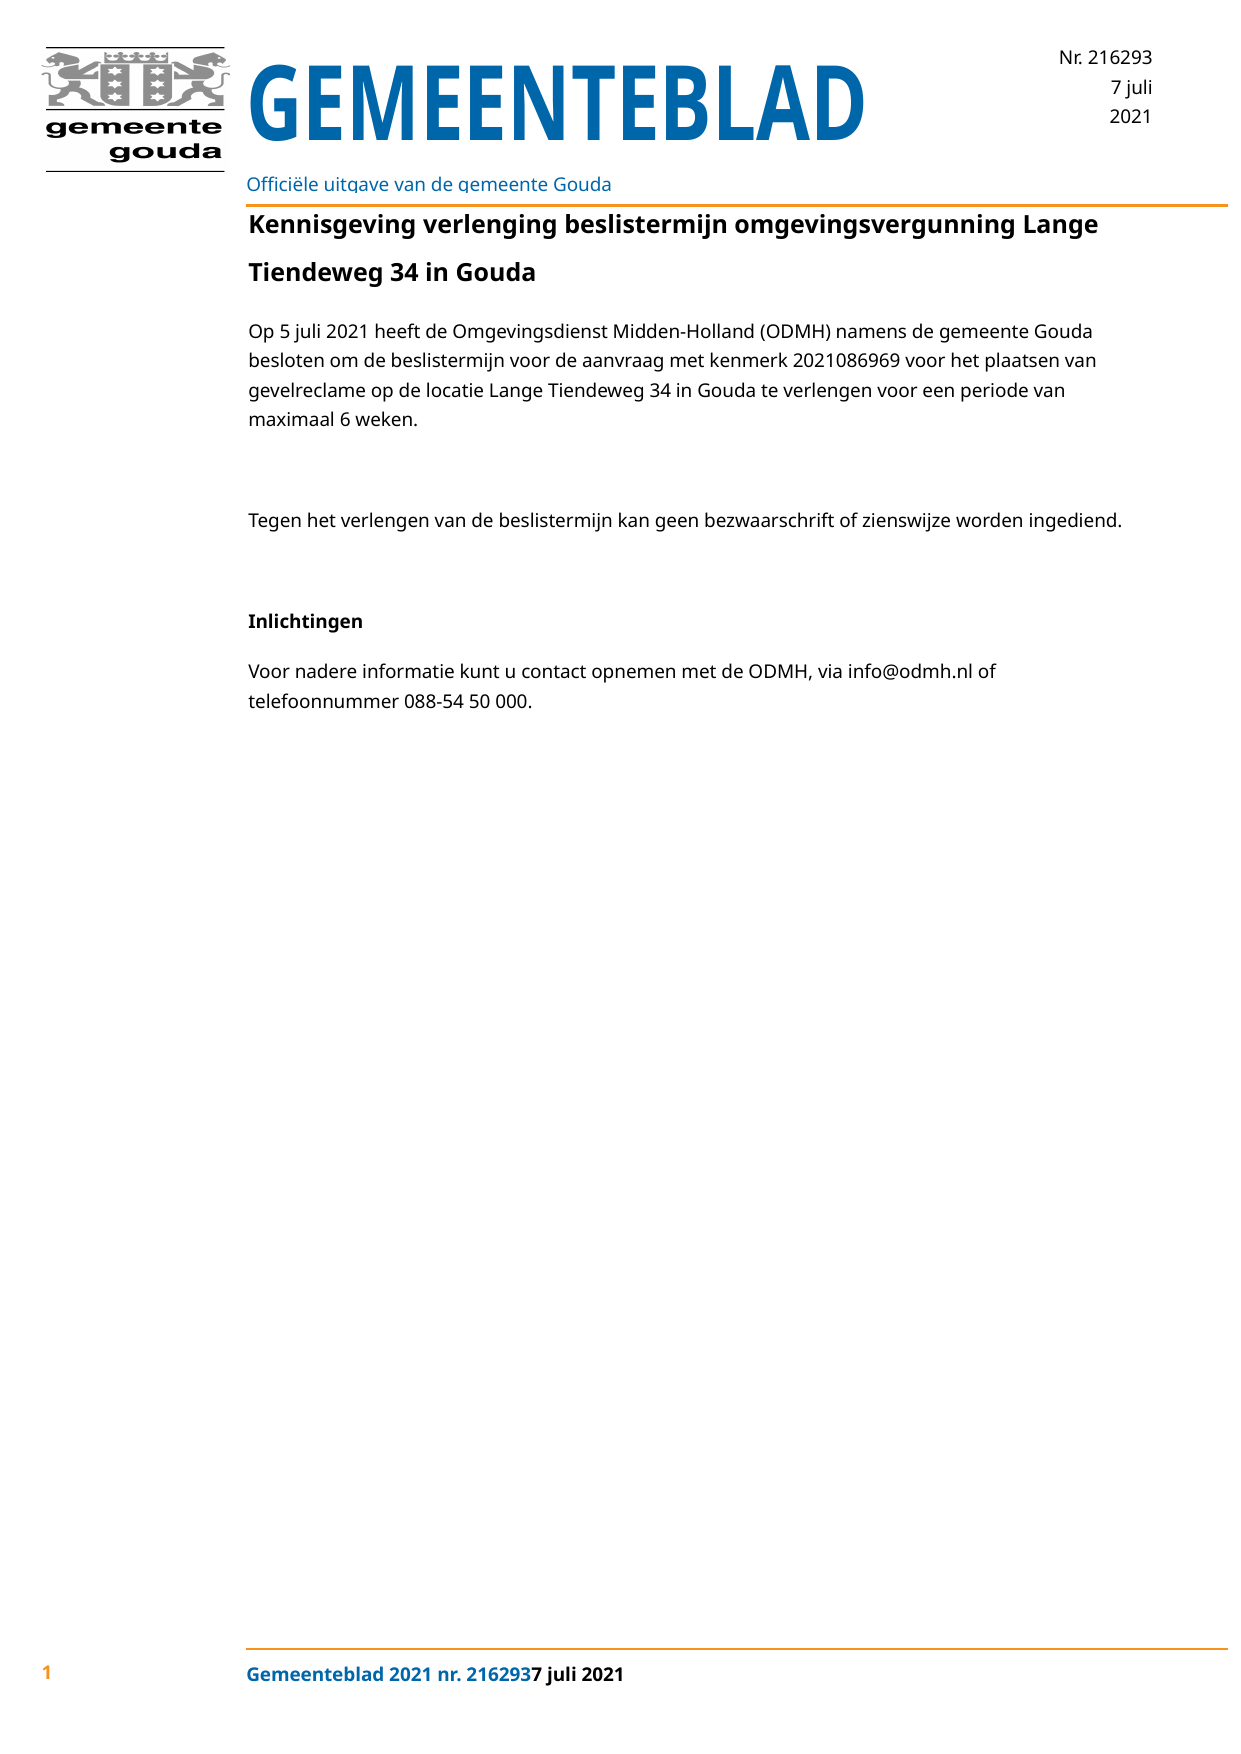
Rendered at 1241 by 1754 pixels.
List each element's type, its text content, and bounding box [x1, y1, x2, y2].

picture [41, 47, 231, 172]
text Kennisgeving verlenging beslistermijn omgevingsvergunning Lange Tiendeweg 34 in Gouda [248, 207, 1152, 288]
text Op 5 juli 2021 heeft de Omgevingsdienst Midden-Holland (ODMH) namens de gemeente Gouda besloten om de beslistermijn voor de aanvraag met kenmerk 2021086969 voor het plaatsen van gevelreclame op de locatie Lange Tiendeweg 34 in Gouda te verlengen voor een periode van maximaal 6 weken. [248, 318, 1152, 432]
text Tegen het verlengen van de beslistermijn kan geen bezwaarschrift of zienswijze worden ingediend. [248, 507, 1152, 533]
text Inlichtingen [248, 608, 1152, 634]
text Voor nadere informatie kunt u contact opnemen met de ODMH, via info@odmh.nl of telefoonnummer 088-54 50 000. [248, 659, 1152, 714]
